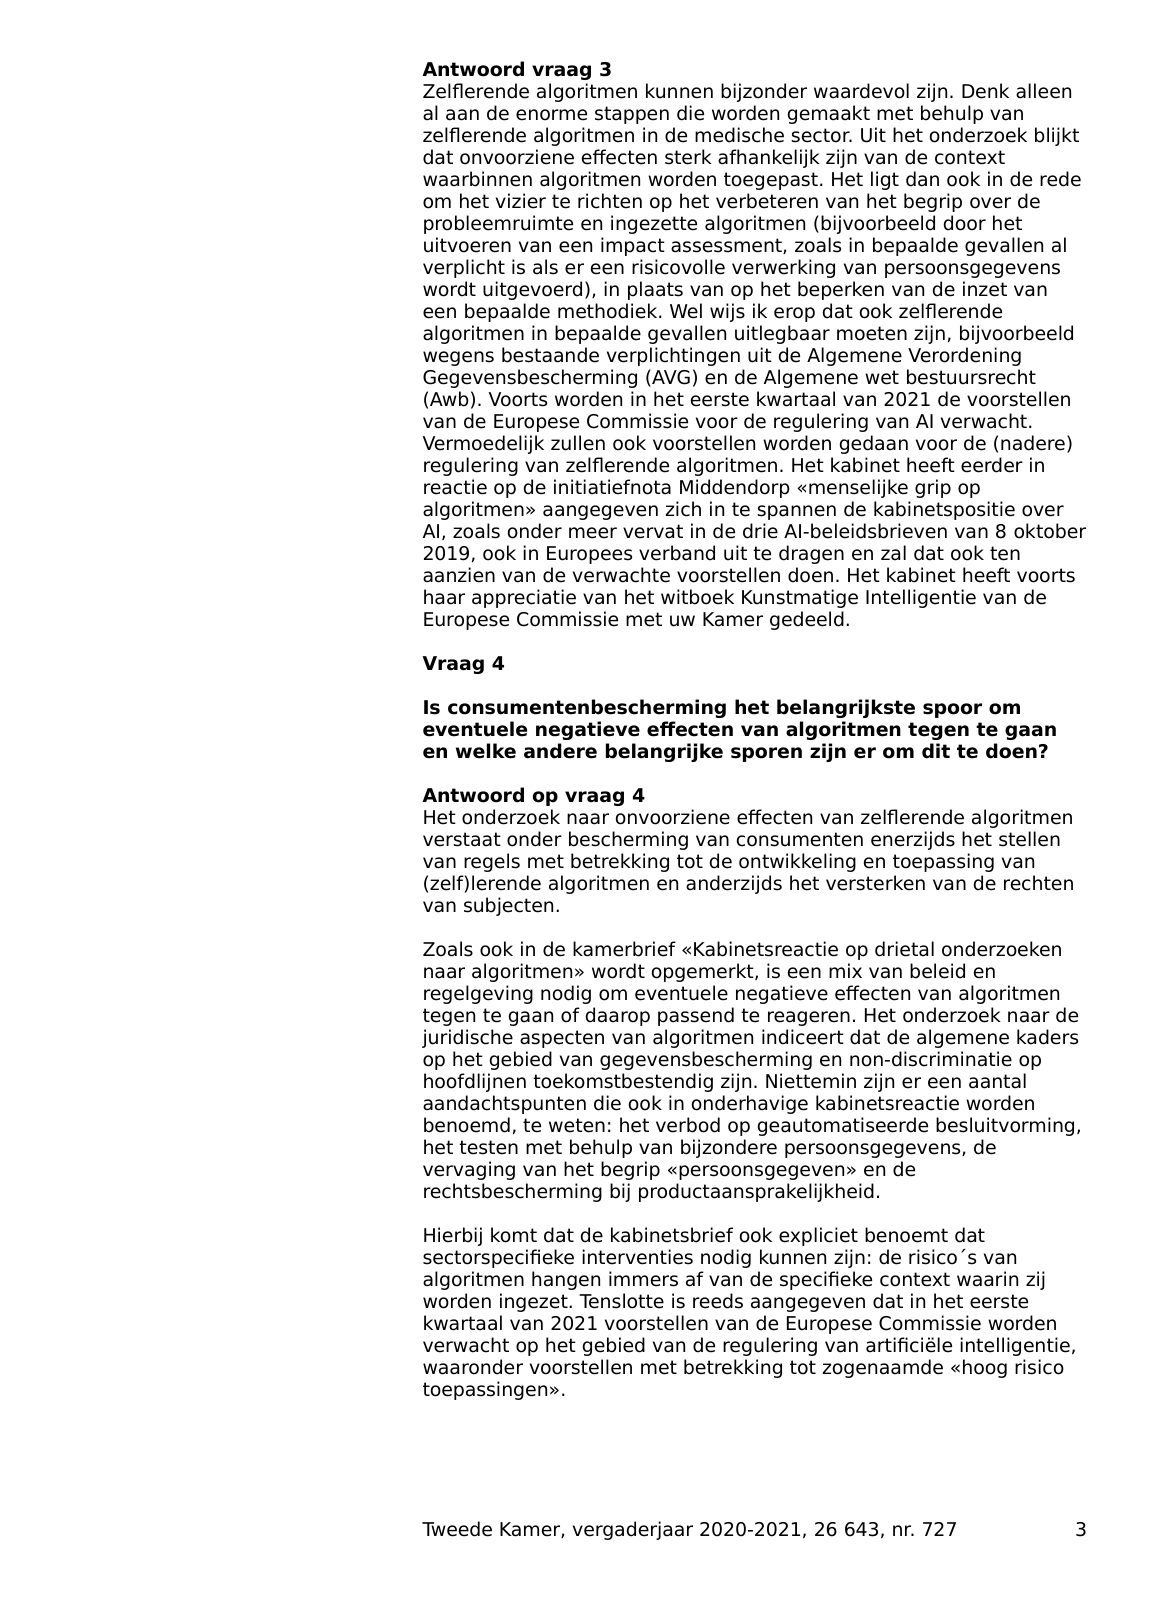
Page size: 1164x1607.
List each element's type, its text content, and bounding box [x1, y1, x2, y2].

text Zoals ook in de kamerbrief «Kabinetsreactie op drietal onderzoeken naar algoritmen» wordt opgemerkt, is een mix van beleid en regelgeving nodig om eventuele negatieve effecten van algoritmen tegen te gaan of daarop passend te reageren. Het onderzoek naar de juridische aspecten van algoritmen indiceert dat de algemene kaders op het gebied van gegevensbescherming en non-discriminatie op hoofdlijnen toekomstbestendig zijn. Niettemin zijn er een aantal aandachtspunten die ook in onderhavige kabinetsreactie worden benoemd, te weten: het verbod op geautomatiseerde besluitvorming, het testen met behulp van bijzondere persoonsgegevens, de vervaging van het begrip «persoonsgegeven» en de rechtsbescherming bij productaansprakelijkheid. [422, 939, 1087, 1203]
text Is consumentenbescherming het belangrijkste spoor om eventuele negatieve effecten van algoritmen tegen te gaan en welke andere belangrijke sporen zijn er om dit te doen? [422, 697, 1087, 763]
subtitle Vraag 4 [422, 653, 1087, 675]
subtitle Antwoord vraag 3 [422, 59, 1087, 81]
text Zelflerende algoritmen kunnen bijzonder waardevol zijn. Denk alleen al aan de enorme stappen die worden gemaakt met behulp van zelflerende algoritmen in de medische sector. Uit het onderzoek blijkt dat onvoorziene effecten sterk afhankelijk zijn van de context waarbinnen algoritmen worden toegepast. Het ligt dan ook in de rede om het vizier te richten op het verbeteren van het begrip over de probleemruimte en ingezette algoritmen (bijvoorbeeld door het uitvoeren van een impact assessment, zoals in bepaalde gevallen al verplicht is als er een risicovolle verwerking van persoonsgegevens wordt uitgevoerd), in plaats van op het beperken van de inzet van een bepaalde methodiek. Wel wijs ik erop dat ook zelflerende algoritmen in bepaalde gevallen uitlegbaar moeten zijn, bijvoorbeeld wegens bestaande verplichtingen uit de Algemene Verordening Gegevensbescherming (AVG) en de Algemene wet bestuursrecht (Awb). Voorts worden in het eerste kwartaal van 2021 de voorstellen van de Europese Commissie voor de regulering van AI verwacht. Vermoedelijk zullen ook voorstellen worden gedaan voor de (nadere) regulering van zelflerende algoritmen. Het kabinet heeft eerder in reactie op de initiatiefnota Middendorp «menselijke grip op algoritmen» aangegeven zich in te spannen de kabinetspositie over AI, zoals onder meer vervat in de drie AI-beleidsbrieven van 8 oktober 2019, ook in Europees verband uit te dragen en zal dat ook ten aanzien van de verwachte voorstellen doen. Het kabinet heeft voorts haar appreciatie van het witboek Kunstmatige Intelligentie van de Europese Commissie met uw Kamer gedeeld. [422, 81, 1087, 631]
subtitle Antwoord op vraag 4 [422, 785, 1087, 807]
text Hierbij komt dat de kabinetsbrief ook expliciet benoemt dat sectorspecifieke interventies nodig kunnen zijn: de risico´s van algoritmen hangen immers af van de specifieke context waarin zij worden ingezet. Tenslotte is reeds aangegeven dat in het eerste kwartaal van 2021 voorstellen van de Europese Commissie worden verwacht op het gebied van de regulering van artificiële intelligentie, waaronder voorstellen met betrekking tot zogenaamde «hoog risico toepassingen». [422, 1225, 1087, 1401]
text Het onderzoek naar onvoorziene effecten van zelflerende algoritmen verstaat onder bescherming van consumenten enerzijds het stellen van regels met betrekking tot de ontwikkeling en toepassing van (zelf)lerende algoritmen en anderzijds het versterken van de rechten van subjecten. [422, 807, 1087, 917]
